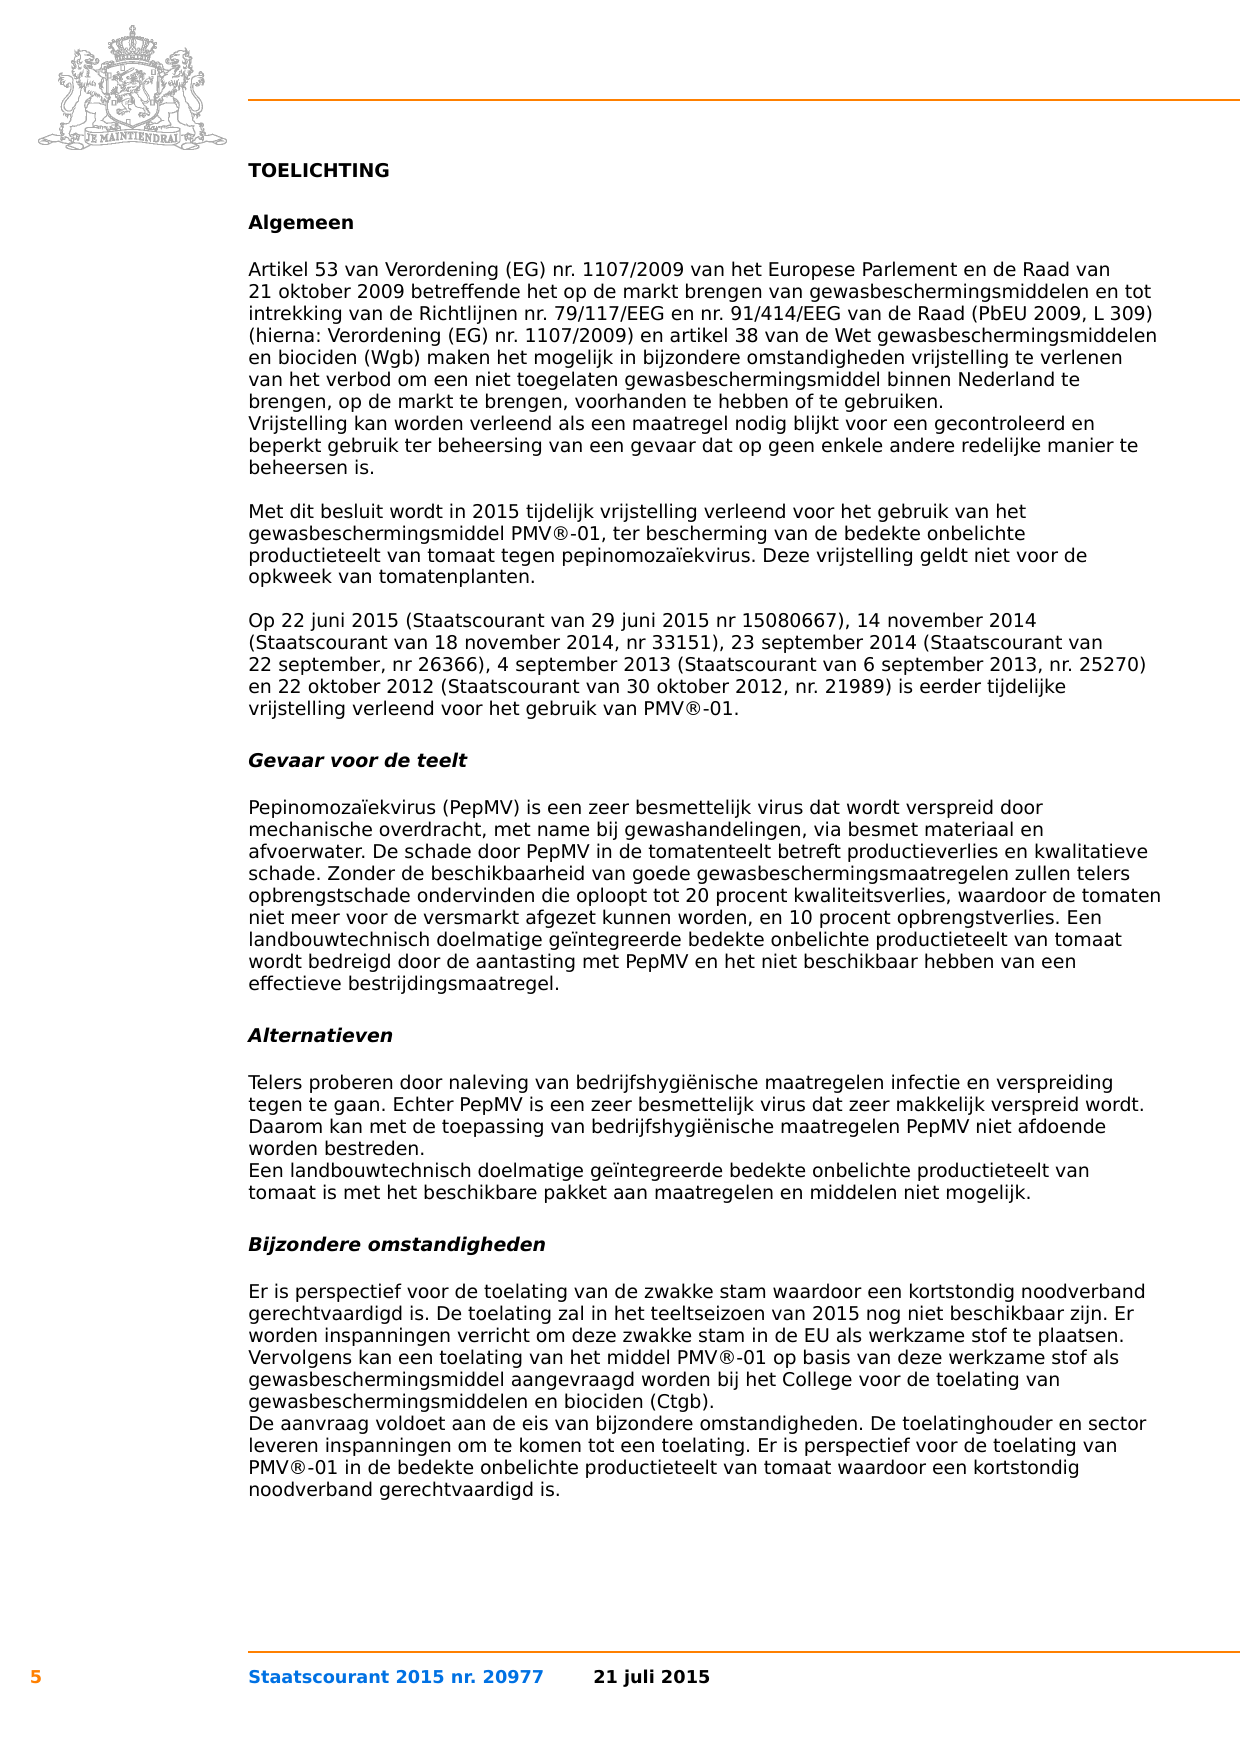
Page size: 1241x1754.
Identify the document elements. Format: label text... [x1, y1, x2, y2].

text Er is perspectief voor de toelating van de zwakke stam waardoor een kortstondig noodverband gerechtvaardigd is. De toelating zal in het teeltseizoen van 2015 nog niet beschikbaar zijn. Er worden inspanningen verricht om deze zwakke stam in de EU als werkzame stof te plaatsen. Vervolgens kan een toelating van het middel PMV®-01 op basis van deze werkzame stof als gewasbeschermingsmiddel aangevraagd worden bij het College voor de toelating van gewasbeschermingsmiddelen en biociden (Ctgb). [248, 1281, 1163, 1413]
subtitle Alternatieven [248, 1025, 1163, 1047]
subtitle Gevaar voor de teelt [248, 750, 1163, 772]
text Artikel 53 van Verordening (EG) nr. 1107/2009 van het Europese Parlement en de Raad van 21 oktober 2009 betreffende het op de markt brengen van gewasbeschermingsmiddelen en tot intrekking van de Richtlijnen nr. 79/117/EEG en nr. 91/414/EEG van de Raad (PbEU 2009, L 309) (hierna: Verordening (EG) nr. 1107/2009) en artikel 38 van de Wet gewasbeschermingsmiddelen en biociden (Wgb) maken het mogelijk in bijzondere omstandigheden vrijstelling te verlenen van het verbod om een niet toegelaten gewasbeschermingsmiddel binnen Nederland te brengen, op de markt te brengen, voorhanden te hebben of te gebruiken. [248, 259, 1163, 413]
text Pepinomozaïekvirus (PepMV) is een zeer besmettelijk virus dat wordt verspreid door mechanische overdracht, met name bij gewashandelingen, via besmet materiaal en afvoerwater. De schade door PepMV in de tomatenteelt betreft productieverlies en kwalitatieve schade. Zonder de beschikbaarheid van goede gewasbeschermingsmaatregelen zullen telers opbrengstschade ondervinden die oploopt tot 20 procent kwaliteitsverlies, waardoor de tomaten niet meer voor de versmarkt afgezet kunnen worden, en 10 procent opbrengstverlies. Een landbouwtechnisch doelmatige geïntegreerde bedekte onbelichte productieteelt van tomaat wordt bedreigd door de aantasting met PepMV en het niet beschikbaar hebben van een effectieve bestrijdingsmaatregel. [248, 797, 1163, 995]
text Op 22 juni 2015 (Staatscourant van 29 juni 2015 nr 15080667), 14 november 2014 (Staatscourant van 18 november 2014, nr 33151), 23 september 2014 (Staatscourant van 22 september, nr 26366), 4 september 2013 (Staatscourant van 6 september 2013, nr. 25270) en 22 oktober 2012 (Staatscourant van 30 oktober 2012, nr. 21989) is eerder tijdelijke vrijstelling verleend voor het gebruik van PMV®-01. [248, 610, 1163, 720]
picture [38, 25, 227, 150]
text Vrijstelling kan worden verleend als een maatregel nodig blijkt voor een gecontroleerd en beperkt gebruik ter beheersing van een gevaar dat op geen enkele andere redelijke manier te beheersen is. [248, 413, 1163, 479]
subtitle TOELICHTING [248, 160, 1163, 182]
subtitle Bijzondere omstandigheden [248, 1234, 1163, 1256]
text Met dit besluit wordt in 2015 tijdelijk vrijstelling verleend voor het gebruik van het gewasbeschermingsmiddel PMV®-01, ter bescherming van de bedekte onbelichte productieteelt van tomaat tegen pepinomozaïekvirus. Deze vrijstelling geldt niet voor de opkweek van tomatenplanten. [248, 501, 1163, 588]
text Een landbouwtechnisch doelmatige geïntegreerde bedekte onbelichte productieteelt van tomaat is met het beschikbare pakket aan maatregelen en middelen niet mogelijk. [248, 1160, 1163, 1204]
text Telers proberen door naleving van bedrijfshygiënische maatregelen infectie en verspreiding tegen te gaan. Echter PepMV is een zeer besmettelijk virus dat zeer makkelijk verspreid wordt. Daarom kan met de toepassing van bedrijfshygiënische maatregelen PepMV niet afdoende worden bestreden. [248, 1072, 1163, 1160]
subtitle Algemeen [248, 212, 1163, 234]
text De aanvraag voldoet aan de eis van bijzondere omstandigheden. De toelatinghouder en sector leveren inspanningen om te komen tot een toelating. Er is perspectief voor de toelating van PMV®-01 in de bedekte onbelichte productieteelt van tomaat waardoor een kortstondig noodverband gerechtvaardigd is. [248, 1413, 1163, 1501]
